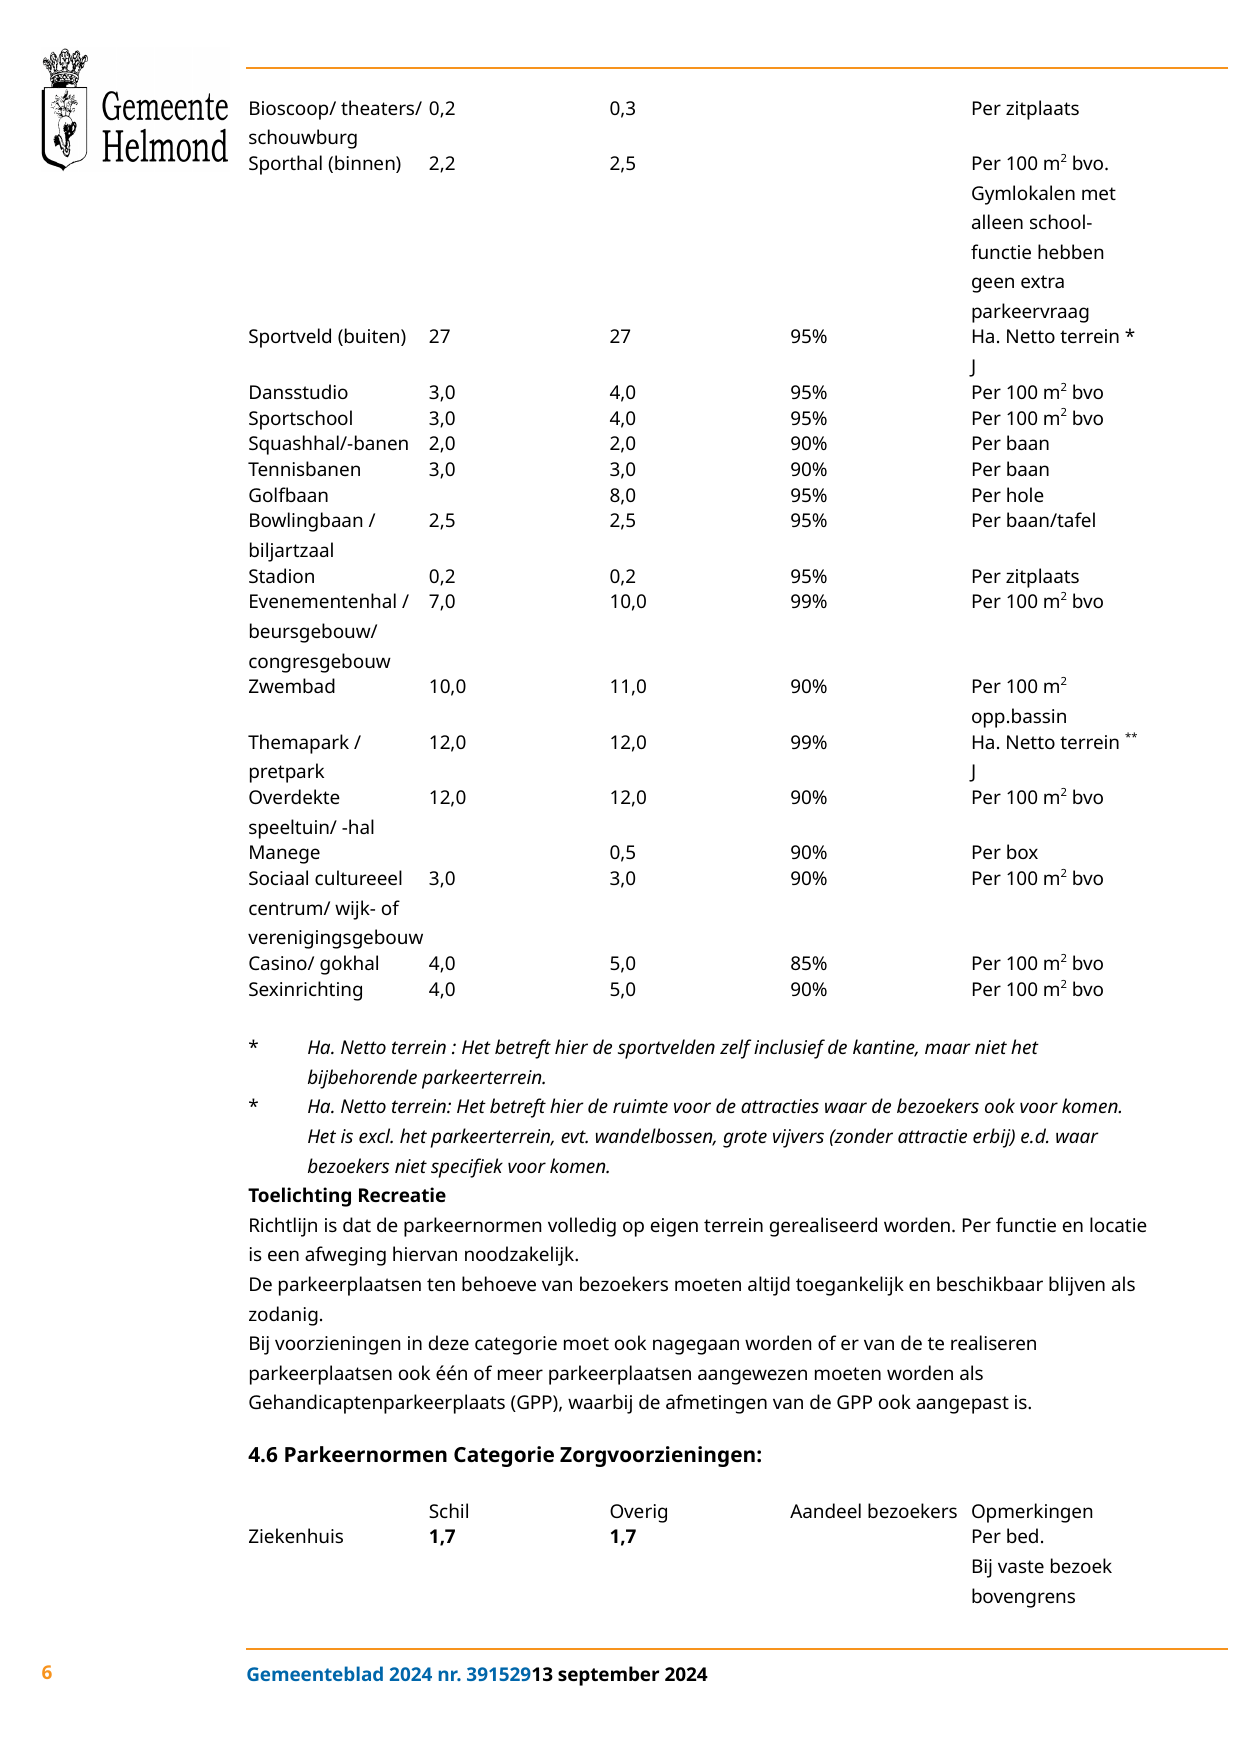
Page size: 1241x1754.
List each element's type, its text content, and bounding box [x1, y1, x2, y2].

table_cell Zwembad [248, 674, 429, 729]
table_cell Per 100 m2 bvo. Gymlokalen met alleen school- functie hebben geen extra parkeervraag [971, 150, 1152, 324]
text 4.6 Parkeernormen Categorie Zorgvoorzieningen: [248, 1440, 1152, 1468]
table_cell Casino/ gokhal [248, 950, 429, 976]
table_cell Sociaal cultureeel centrum/ wijk- of verenigingsgebouw [248, 865, 429, 950]
table_cell 0,5 [609, 840, 790, 865]
table_cell Per hole [971, 482, 1152, 508]
table_cell Per bed. Bij vaste bezoek­ bovengrens [971, 1524, 1152, 1609]
table_cell Per baan/tafel [971, 508, 1152, 563]
table_cell Golfbaan [248, 482, 429, 508]
table_cell Per baan [971, 456, 1152, 482]
table_cell 12,0 [429, 784, 609, 839]
table_cell [429, 840, 609, 865]
table_cell Per 100 m2 opp.bassin [971, 674, 1152, 729]
table_cell 7,0 [429, 589, 609, 674]
picture [41, 47, 231, 172]
table_cell Ziekenhuis [248, 1524, 429, 1609]
table_cell 90% [790, 865, 971, 950]
table_cell 95% [790, 482, 971, 508]
table_cell Per 100 m2 bvo [971, 950, 1152, 976]
table_cell 3,0 [429, 456, 609, 482]
table_cell 11,0 [609, 674, 790, 729]
table_cell 3,0 [609, 456, 790, 482]
table_cell 0,2 [429, 95, 609, 150]
table_cell 95% [790, 324, 971, 379]
table_header Overig [609, 1498, 790, 1524]
text De parkeerplaatsen ten behoeve van bezoekers moeten altijd toegankelijk en beschikbaar blijven als zodanig. [248, 1271, 1152, 1326]
table_cell Per zitplaats [971, 95, 1152, 150]
text Toelichting Recreatie [248, 1182, 1152, 1208]
table_cell 99% [790, 729, 971, 784]
table_cell 10,0 [609, 589, 790, 674]
table_cell [790, 150, 971, 324]
table_cell 95% [790, 405, 971, 431]
text Bij voorzieningen in deze categorie moet ook nagegaan worden of er van de te realiseren parkeerplaatsen ook één of meer parkeerplaatsen aangewezen moeten worden als Gehandicaptenparkeerplaats (GPP), waarbij de afmetingen van de GPP ook aangepast is. [248, 1330, 1152, 1415]
table_cell Ha. Netto terrein * J [971, 324, 1152, 379]
table_cell Ha. Netto terrein ** J [971, 729, 1152, 784]
table_cell 4,0 [429, 976, 609, 1002]
table_cell 0,2 [609, 563, 790, 589]
table_cell Themapark / pretpark [248, 729, 429, 784]
table_cell 3,0 [429, 379, 609, 405]
table_header Aandeel bezoekers [790, 1498, 971, 1524]
table_cell Per box [971, 840, 1152, 865]
table_cell 5,0 [609, 950, 790, 976]
table_cell 27 [429, 324, 609, 379]
table_cell 99% [790, 589, 971, 674]
table_cell Per 100 m2 bvo [971, 784, 1152, 839]
table_cell Stadion [248, 563, 429, 589]
table_cell 8,0 [609, 482, 790, 508]
table_cell 0,2 [429, 563, 609, 589]
table_cell 90% [790, 976, 971, 1002]
table_cell Sportveld (buiten) [248, 324, 429, 379]
table_header Schil [429, 1498, 609, 1524]
table_cell 2,5 [429, 508, 609, 563]
table_cell 12,0 [609, 784, 790, 839]
list Ha. Netto terrein: Het betreft hier de ruimte voor de attracties waar de bezoekers ook voor komen. Het is excl. het parkeerterrein, evt. wandelbossen, grote vijvers (zonder attractie erbij) e.d. waar bezoekers niet specifiek voor komen. [248, 1094, 1152, 1178]
table_cell 27 [609, 324, 790, 379]
table_cell 2,5 [609, 508, 790, 563]
table_cell 2,0 [429, 431, 609, 456]
table_cell 3,0 [429, 405, 609, 431]
table_cell [429, 482, 609, 508]
table_cell Squashhal/-banen [248, 431, 429, 456]
table_cell 95% [790, 563, 971, 589]
table_cell Dansstudio [248, 379, 429, 405]
table_cell [790, 1524, 971, 1609]
table_cell 2,0 [609, 431, 790, 456]
table_cell 12,0 [429, 729, 609, 784]
table_cell 2,5 [609, 150, 790, 324]
table_cell 10,0 [429, 674, 609, 729]
table_cell Bowlingbaan / biljartzaal [248, 508, 429, 563]
table_cell 90% [790, 840, 971, 865]
list Ha. Netto terrein : Het betreft hier de sportvelden zelf inclusief de kantine, maar niet het bijbehorende parkeerterrein. [248, 1034, 1152, 1090]
table_cell Sporthal (binnen) [248, 150, 429, 324]
table_cell 90% [790, 674, 971, 729]
table_cell Sportschool [248, 405, 429, 431]
table_cell 95% [790, 508, 971, 563]
table_cell 3,0 [609, 865, 790, 950]
table_cell 90% [790, 456, 971, 482]
table_cell 4,0 [609, 379, 790, 405]
table_header [248, 1498, 429, 1524]
table_cell Bioscoop/ theaters/ schouwburg [248, 95, 429, 150]
table_cell Per 100 m2 bvo [971, 976, 1152, 1002]
table_cell 4,0 [609, 405, 790, 431]
table_cell Per 100 m2 bvo [971, 405, 1152, 431]
table_cell Evenementenhal / beursgebouw/ congresgebouw [248, 589, 429, 674]
table_cell 0,3 [609, 95, 790, 150]
table_cell 90% [790, 431, 971, 456]
table_cell 1,7 [609, 1524, 790, 1609]
table_cell 90% [790, 784, 971, 839]
table_cell 5,0 [609, 976, 790, 1002]
table_cell 12,0 [609, 729, 790, 784]
table_cell Per zitplaats [971, 563, 1152, 589]
table_cell 2,2 [429, 150, 609, 324]
table_cell Per baan [971, 431, 1152, 456]
table_cell Per 100 m2 bvo [971, 379, 1152, 405]
table_cell Sexinrichting [248, 976, 429, 1002]
table_cell Per 100 m2 bvo [971, 589, 1152, 674]
text Richtlijn is dat de parkeernormen volledig op eigen terrein gerealiseerd worden. Per functie en locatie is een afweging hiervan noodzakelijk. [248, 1212, 1152, 1267]
table_cell Overdekte speeltuin/ -hal [248, 784, 429, 839]
table_cell 3,0 [429, 865, 609, 950]
table_cell [790, 95, 971, 150]
table_header Opmerkingen [971, 1498, 1152, 1524]
table_cell Tennisbanen [248, 456, 429, 482]
table_cell 4,0 [429, 950, 609, 976]
table_cell 85% [790, 950, 971, 976]
table_cell 1,7 [429, 1524, 609, 1609]
table_cell 95% [790, 379, 971, 405]
table_cell Per 100 m2 bvo [971, 865, 1152, 950]
table_cell Manege [248, 840, 429, 865]
